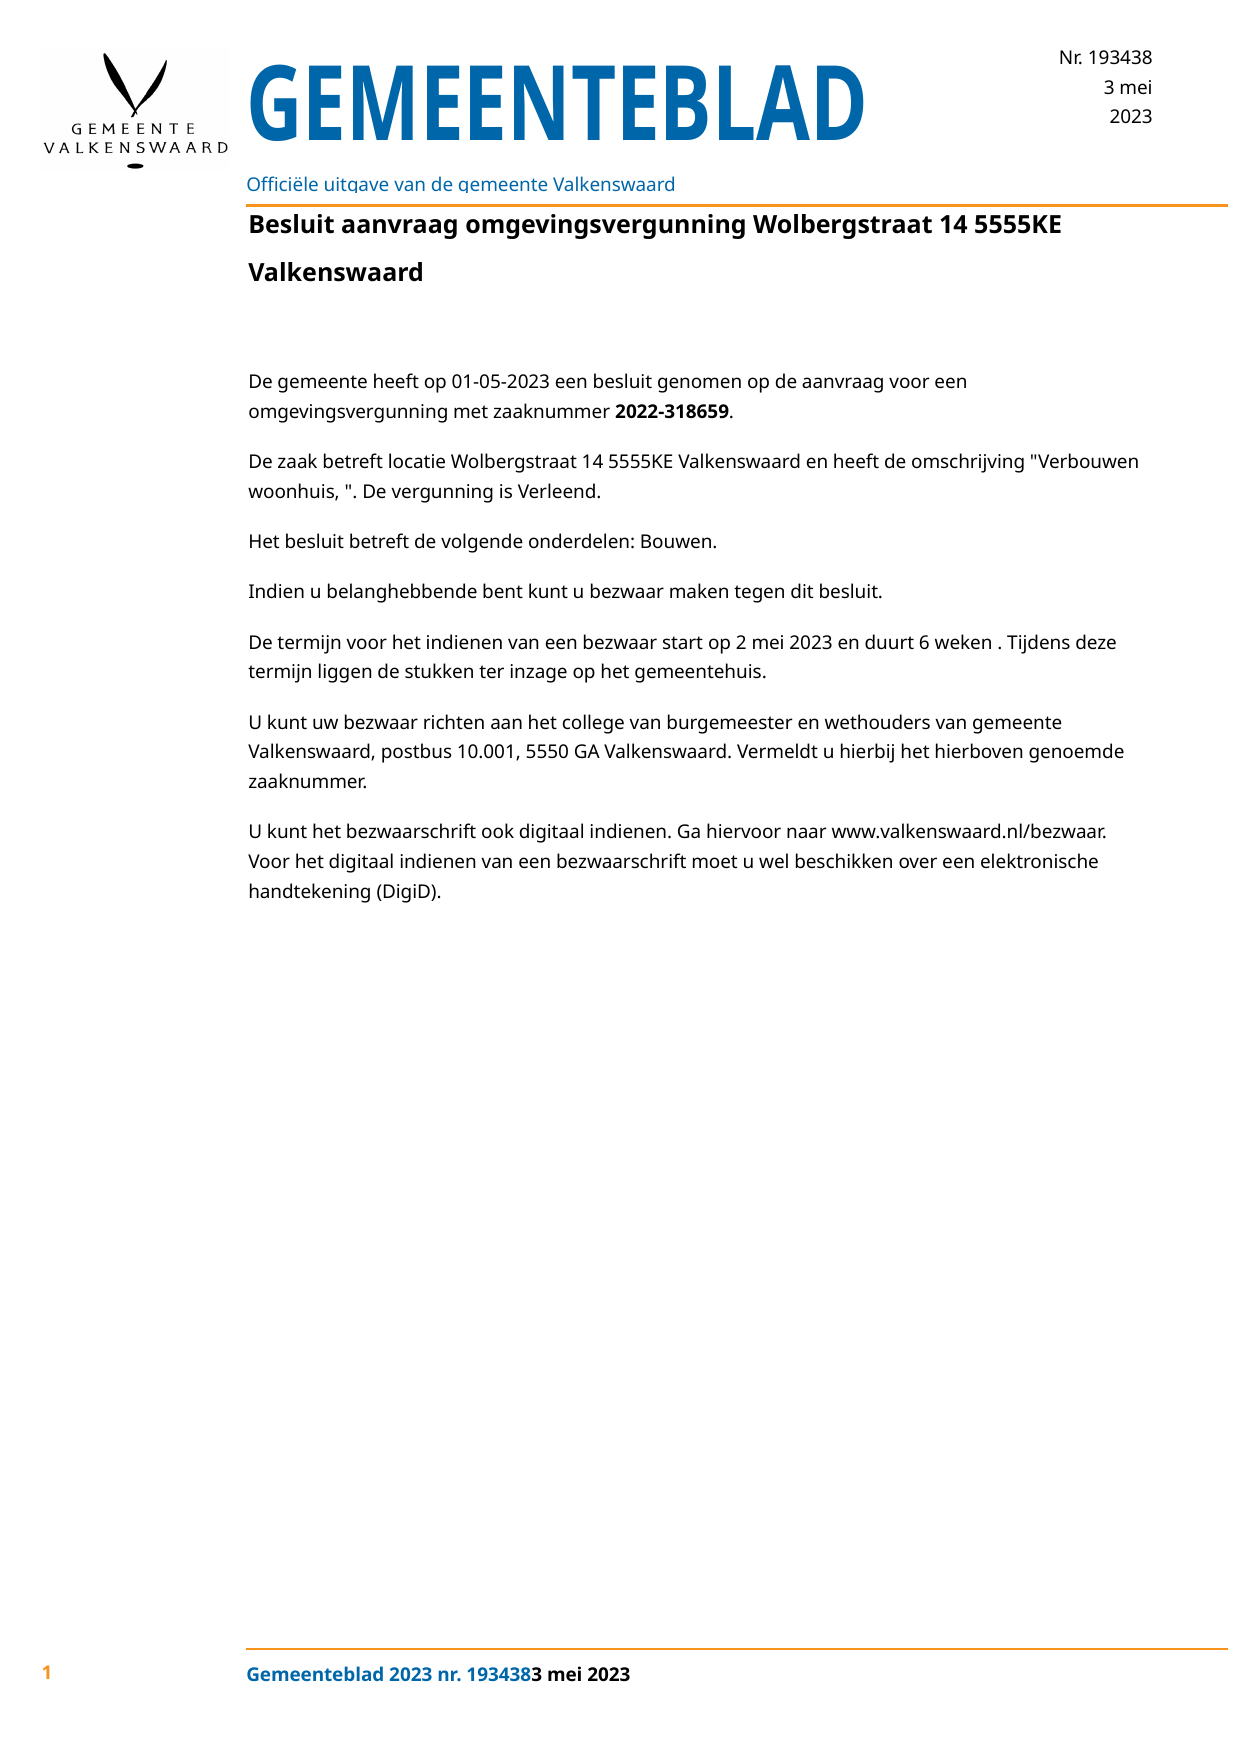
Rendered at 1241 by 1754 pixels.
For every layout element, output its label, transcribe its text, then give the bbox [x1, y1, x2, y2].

text De zaak betreft locatie Wolbergstraat 14 5555KE Valkenswaard en heeft de omschrijving "Verbouwen woonhuis, ". De vergunning is Verleend. [248, 448, 1152, 504]
text Het besluit betreft de volgende onderdelen: Bouwen. [248, 528, 1152, 554]
text Besluit aanvraag omgevingsvergunning Wolbergstraat 14 5555KE Valkenswaard [248, 207, 1152, 288]
picture [41, 47, 231, 172]
text Indien u belanghebbende bent kunt u bezwaar maken tegen dit besluit. [248, 579, 1152, 604]
text De termijn voor het indienen van een bezwaar start op 2 mei 2023 en duurt 6 weken . Tijdens deze termijn liggen de stukken ter inzage op het gemeentehuis. [248, 629, 1152, 684]
text U kunt het bezwaarschrift ook digitaal indienen. Ga hiervoor naar www.valkenswaard.nl/bezwaar. Voor het digitaal indienen van een bezwaarschrift moet u wel beschikken over een elektronische handtekening (DigiD). [248, 819, 1152, 904]
text De gemeente heeft op 01-05-2023 een besluit genomen op de aanvraag voor een omgevingsvergunning met zaaknummer 2022-318659. [248, 368, 1152, 424]
text U kunt uw bezwaar richten aan het college van burgemeester en wethouders van gemeente Valkenswaard, postbus 10.001, 5550 GA Valkenswaard. Vermeldt u hierbij het hierboven genoemde zaaknummer. [248, 709, 1152, 794]
